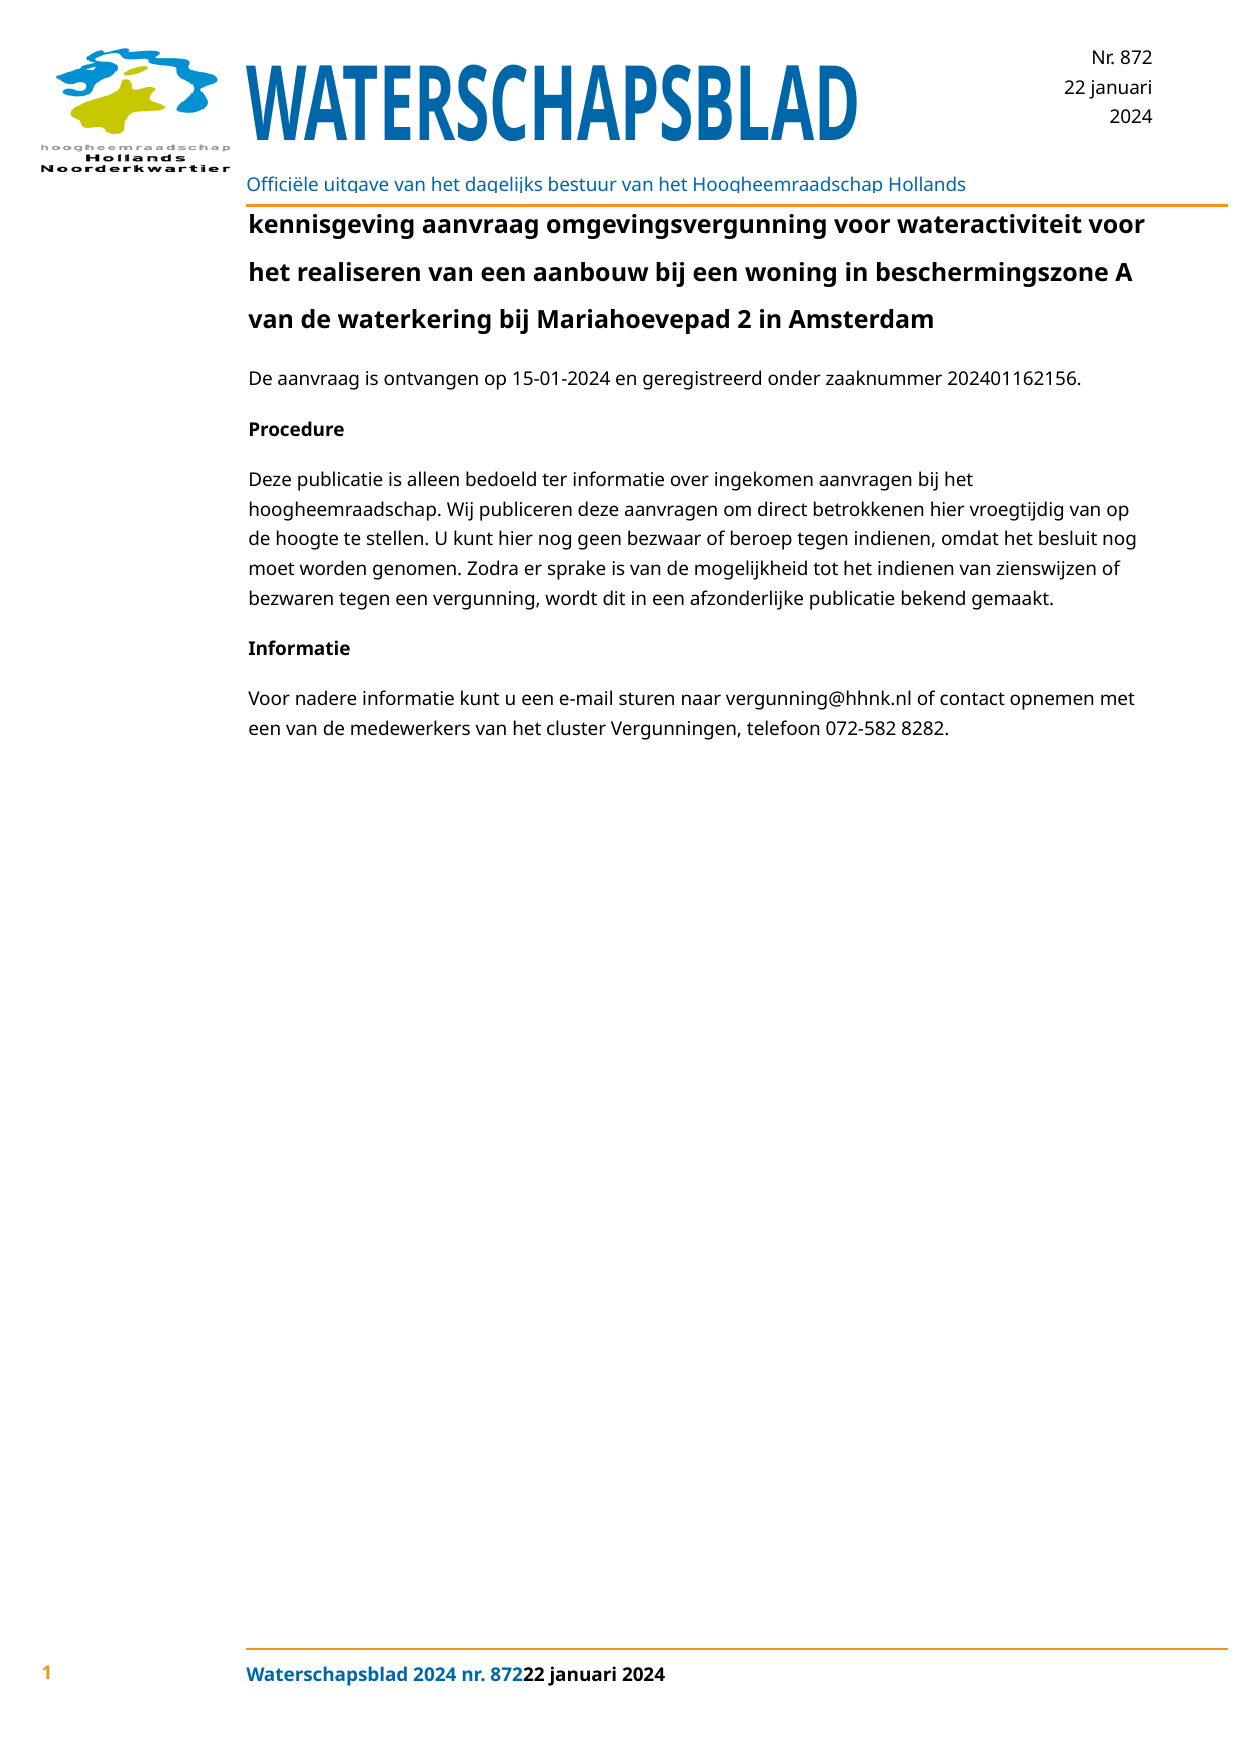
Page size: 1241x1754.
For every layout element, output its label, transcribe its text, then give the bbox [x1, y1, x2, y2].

picture [41, 47, 231, 172]
text Voor nadere informatie kunt u een e-mail sturen naar vergunning@hhnk.nl of contact opnemen met een van de medewerkers van het cluster Vergunningen, telefoon 072-582 8282. [248, 686, 1152, 741]
text Informatie [248, 635, 1152, 661]
text Deze publicatie is alleen bedoeld ter informatie over ingekomen aanvragen bij het hoogheemraadschap. Wij publiceren deze aanvragen om direct betrokkenen hier vroegtijdig van op de hoogte te stellen. U kunt hier nog geen bezwaar of beroep tegen indienen, omdat het besluit nog moet worden genomen. Zodra er sprake is van de mogelijkheid tot het indienen van zienswijzen of bezwaren tegen een vergunning, wordt dit in een afzonderlijke publicatie bekend gemaakt. [248, 466, 1152, 610]
text De aanvraag is ontvangen op 15-01-2024 en geregistreerd onder zaaknummer 202401162156. [248, 366, 1152, 391]
text Procedure [248, 416, 1152, 442]
text kennisgeving aanvraag omgevingsvergunning voor wateractiviteit voor het realiseren van een aanbouw bij een woning in beschermingszone A van de waterkering bij Mariahoevepad 2 in Amsterdam [248, 207, 1152, 336]
